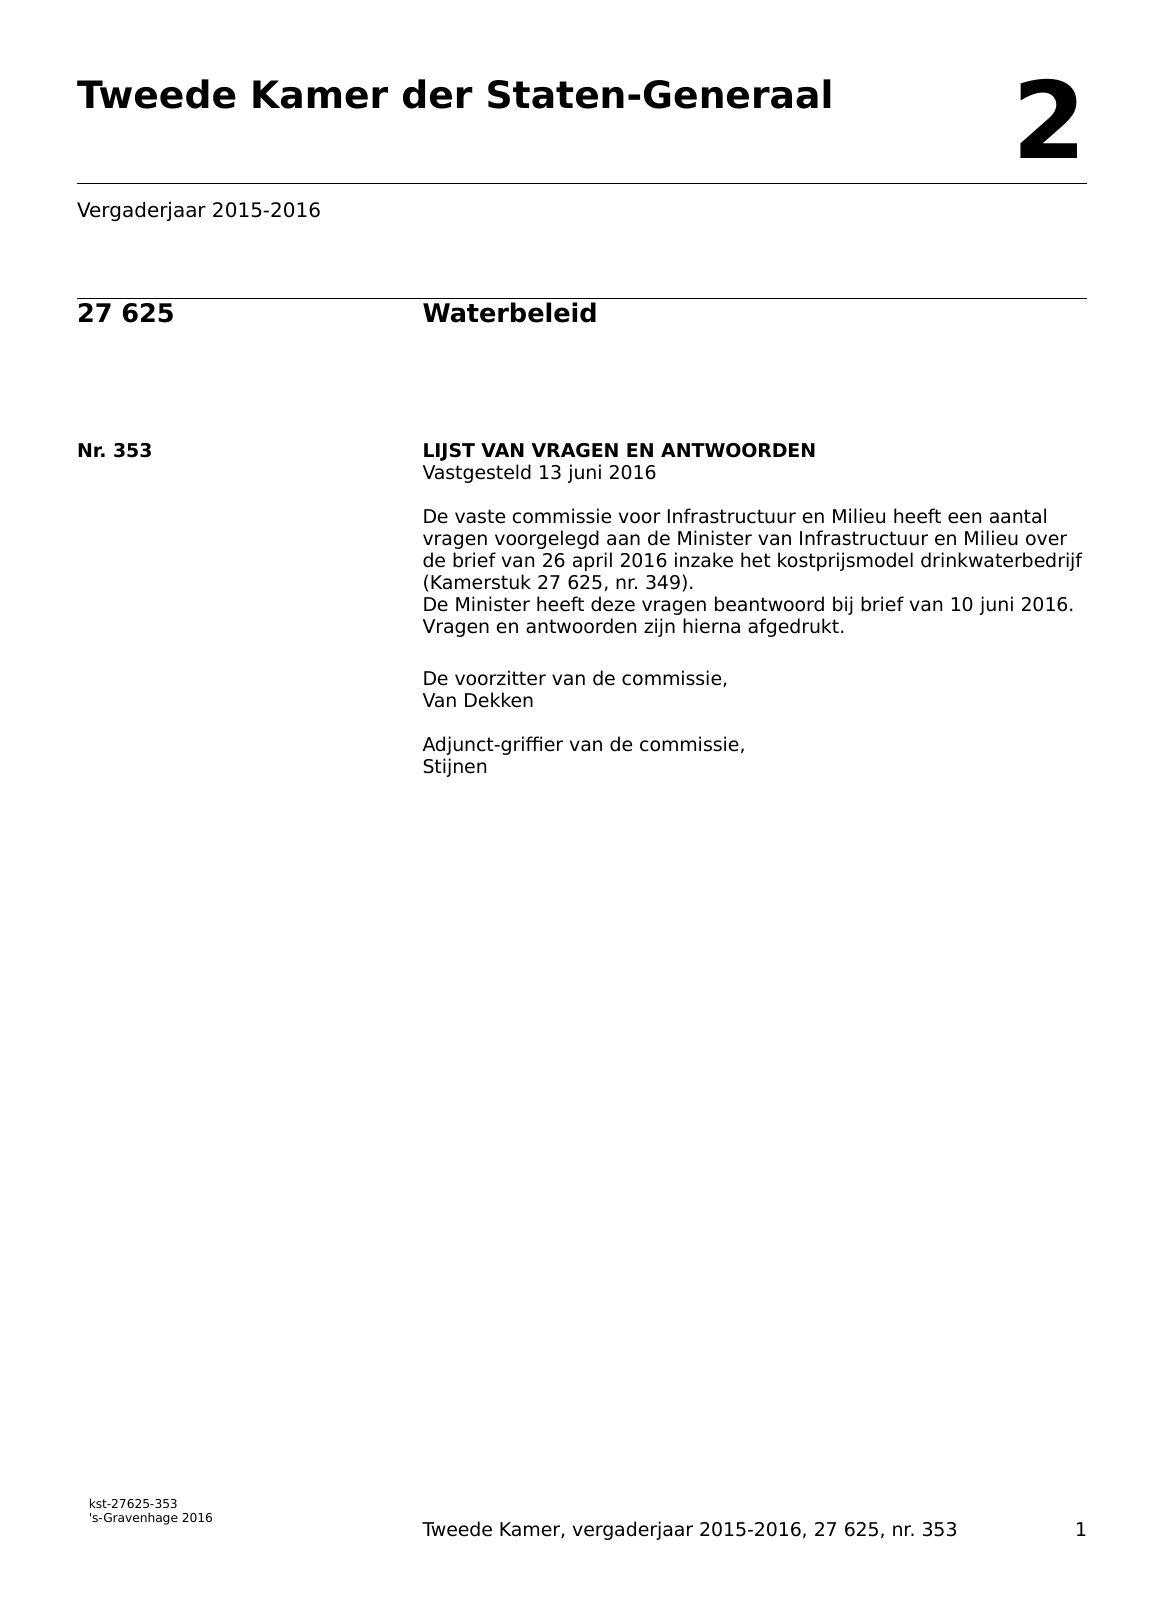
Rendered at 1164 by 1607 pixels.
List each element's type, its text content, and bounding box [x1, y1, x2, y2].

subtitle 27 625 Waterbeleid [77, 299, 1087, 329]
subtitle Nr. 353 LIJST VAN VRAGEN EN ANTWOORDEN [77, 440, 1087, 462]
text kst-27625-353 [88, 1497, 323, 1511]
table_cell Vergaderjaar 2015-2016 [77, 184, 1087, 298]
text De Minister heeft deze vragen beantwoord bij brief van 10 juni 2016. Vragen en antwoorden zijn hierna afgedrukt. [422, 594, 1087, 638]
text Vastgesteld 13 juni 2016 [422, 462, 1087, 484]
text De vaste commissie voor Infrastructuur en Milieu heeft een aantal vragen voorgelegd aan de Minister van Infrastructuur en Milieu over de brief van 26 april 2016 inzake het kostprijsmodel drinkwaterbedrijf (Kamerstuk 27 625, nr. 349). [422, 506, 1087, 594]
text Adjunct-griffier van de commissie, Stijnen [422, 734, 1087, 778]
text 's-Gravenhage 2016 [88, 1511, 323, 1525]
table_header 2 [886, 59, 1087, 183]
text De voorzitter van de commissie, Van Dekken [422, 668, 1087, 712]
table_header Tweede Kamer der Staten-Generaal [77, 59, 886, 183]
